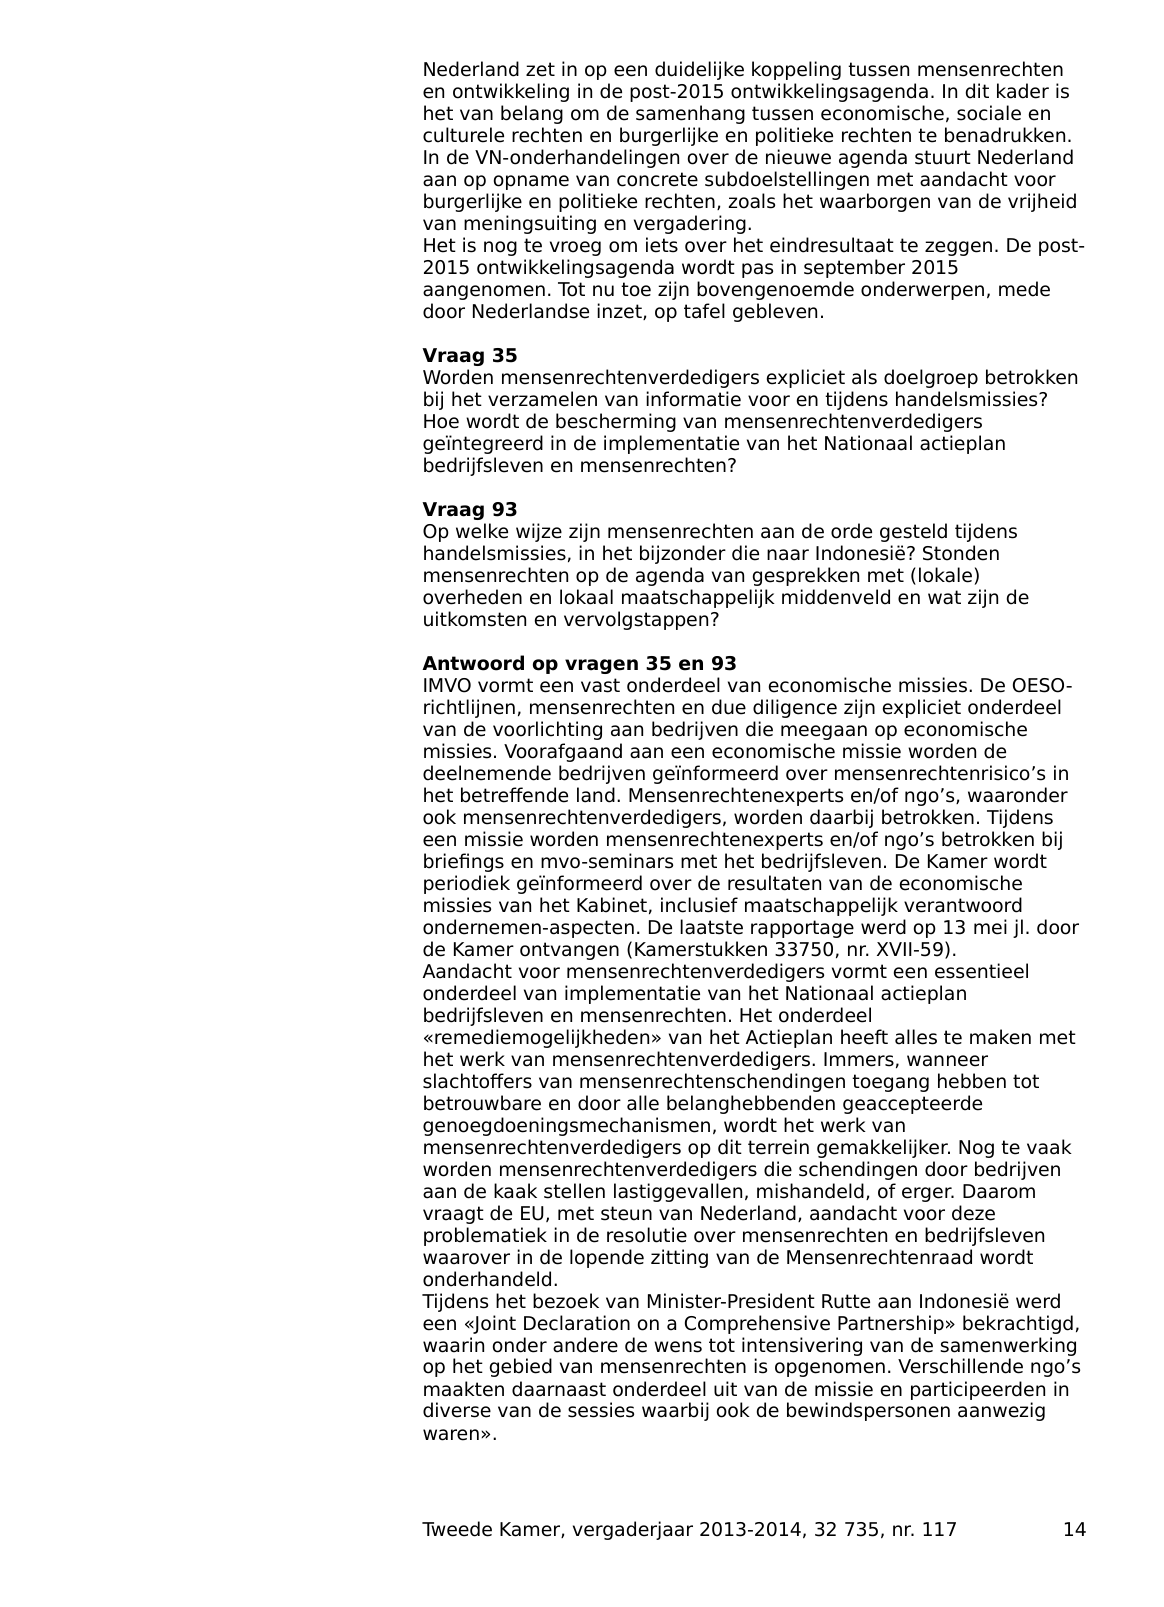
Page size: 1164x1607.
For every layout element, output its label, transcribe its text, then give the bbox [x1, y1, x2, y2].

text Worden mensenrechtenverdedigers expliciet als doelgroep betrokken bij het verzamelen van informatie voor en tijdens handelsmissies? Hoe wordt de bescherming van mensenrechtenverdedigers geïntegreerd in de implementatie van het Nationaal actieplan bedrijfsleven en mensenrechten? [422, 367, 1087, 477]
text Vraag 93 [422, 499, 1087, 521]
text In de VN-onderhandelingen over de nieuwe agenda stuurt Nederland aan op opname van concrete subdoelstellingen met aandacht voor burgerlijke en politieke rechten, zoals het waarborgen van de vrijheid van meningsuiting en vergadering. [422, 147, 1087, 235]
text Op welke wijze zijn mensenrechten aan de orde gesteld tijdens handelsmissies, in het bijzonder die naar Indonesië? Stonden mensenrechten op de agenda van gesprekken met (lokale) overheden en lokaal maatschappelijk middenveld en wat zijn de uitkomsten en vervolgstappen? [422, 521, 1087, 631]
text Aandacht voor mensenrechtenverdedigers vormt een essentieel onderdeel van implementatie van het Nationaal actieplan bedrijfsleven en mensenrechten. Het onderdeel «remediemogelijkheden» van het Actieplan heeft alles te maken met het werk van mensenrechtenverdedigers. Immers, wanneer slachtoffers van mensenrechtenschendingen toegang hebben tot betrouwbare en door alle belanghebbenden geaccepteerde genoegdoeningsmechanismen, wordt het werk van mensenrechtenverdedigers op dit terrein gemakkelijker. Nog te vaak worden mensenrechtenverdedigers die schendingen door bedrijven aan de kaak stellen lastiggevallen, mishandeld, of erger. Daarom vraagt de EU, met steun van Nederland, aandacht voor deze problematiek in de resolutie over mensenrechten en bedrijfsleven waarover in de lopende zitting van de Mensenrechtenraad wordt onderhandeld. [422, 961, 1087, 1291]
text IMVO vormt een vast onderdeel van economische missies. De OESO-richtlijnen, mensenrechten en due diligence zijn expliciet onderdeel van de voorlichting aan bedrijven die meegaan op economische missies. Voorafgaand aan een economische missie worden de deelnemende bedrijven geïnformeerd over mensenrechtenrisico’s in het betreffende land. Mensenrechtenexperts en/of ngo’s, waaronder ook mensenrechtenverdedigers, worden daarbij betrokken. Tijdens een missie worden mensenrechtenexperts en/of ngo’s betrokken bij briefings en mvo-seminars met het bedrijfsleven. De Kamer wordt periodiek geïnformeerd over de resultaten van de economische missies van het Kabinet, inclusief maatschappelijk verantwoord ondernemen-aspecten. De laatste rapportage werd op 13 mei jl. door de Kamer ontvangen (Kamerstukken 33750, nr. XVII-59). [422, 675, 1087, 961]
text Het is nog te vroeg om iets over het eindresultaat te zeggen. De post-2015 ontwikkelingsagenda wordt pas in september 2015 aangenomen. Tot nu toe zijn bovengenoemde onderwerpen, mede door Nederlandse inzet, op tafel gebleven. [422, 235, 1087, 323]
text Nederland zet in op een duidelijke koppeling tussen mensenrechten en ontwikkeling in de post-2015 ontwikkelingsagenda. In dit kader is het van belang om de samenhang tussen economische, sociale en culturele rechten en burgerlijke en politieke rechten te benadrukken. [422, 59, 1087, 147]
text Tijdens het bezoek van Minister-President Rutte aan Indonesië werd een «Joint Declaration on a Comprehensive Partnership» bekrachtigd, waarin onder andere de wens tot intensivering van de samenwerking op het gebied van mensenrechten is opgenomen. Verschillende ngo’s maakten daarnaast onderdeel uit van de missie en participeerden in diverse van de sessies waarbij ook de bewindspersonen aanwezig waren». [422, 1291, 1087, 1444]
text Vraag 35 [422, 345, 1087, 367]
text Antwoord op vragen 35 en 93 [422, 653, 1087, 675]
